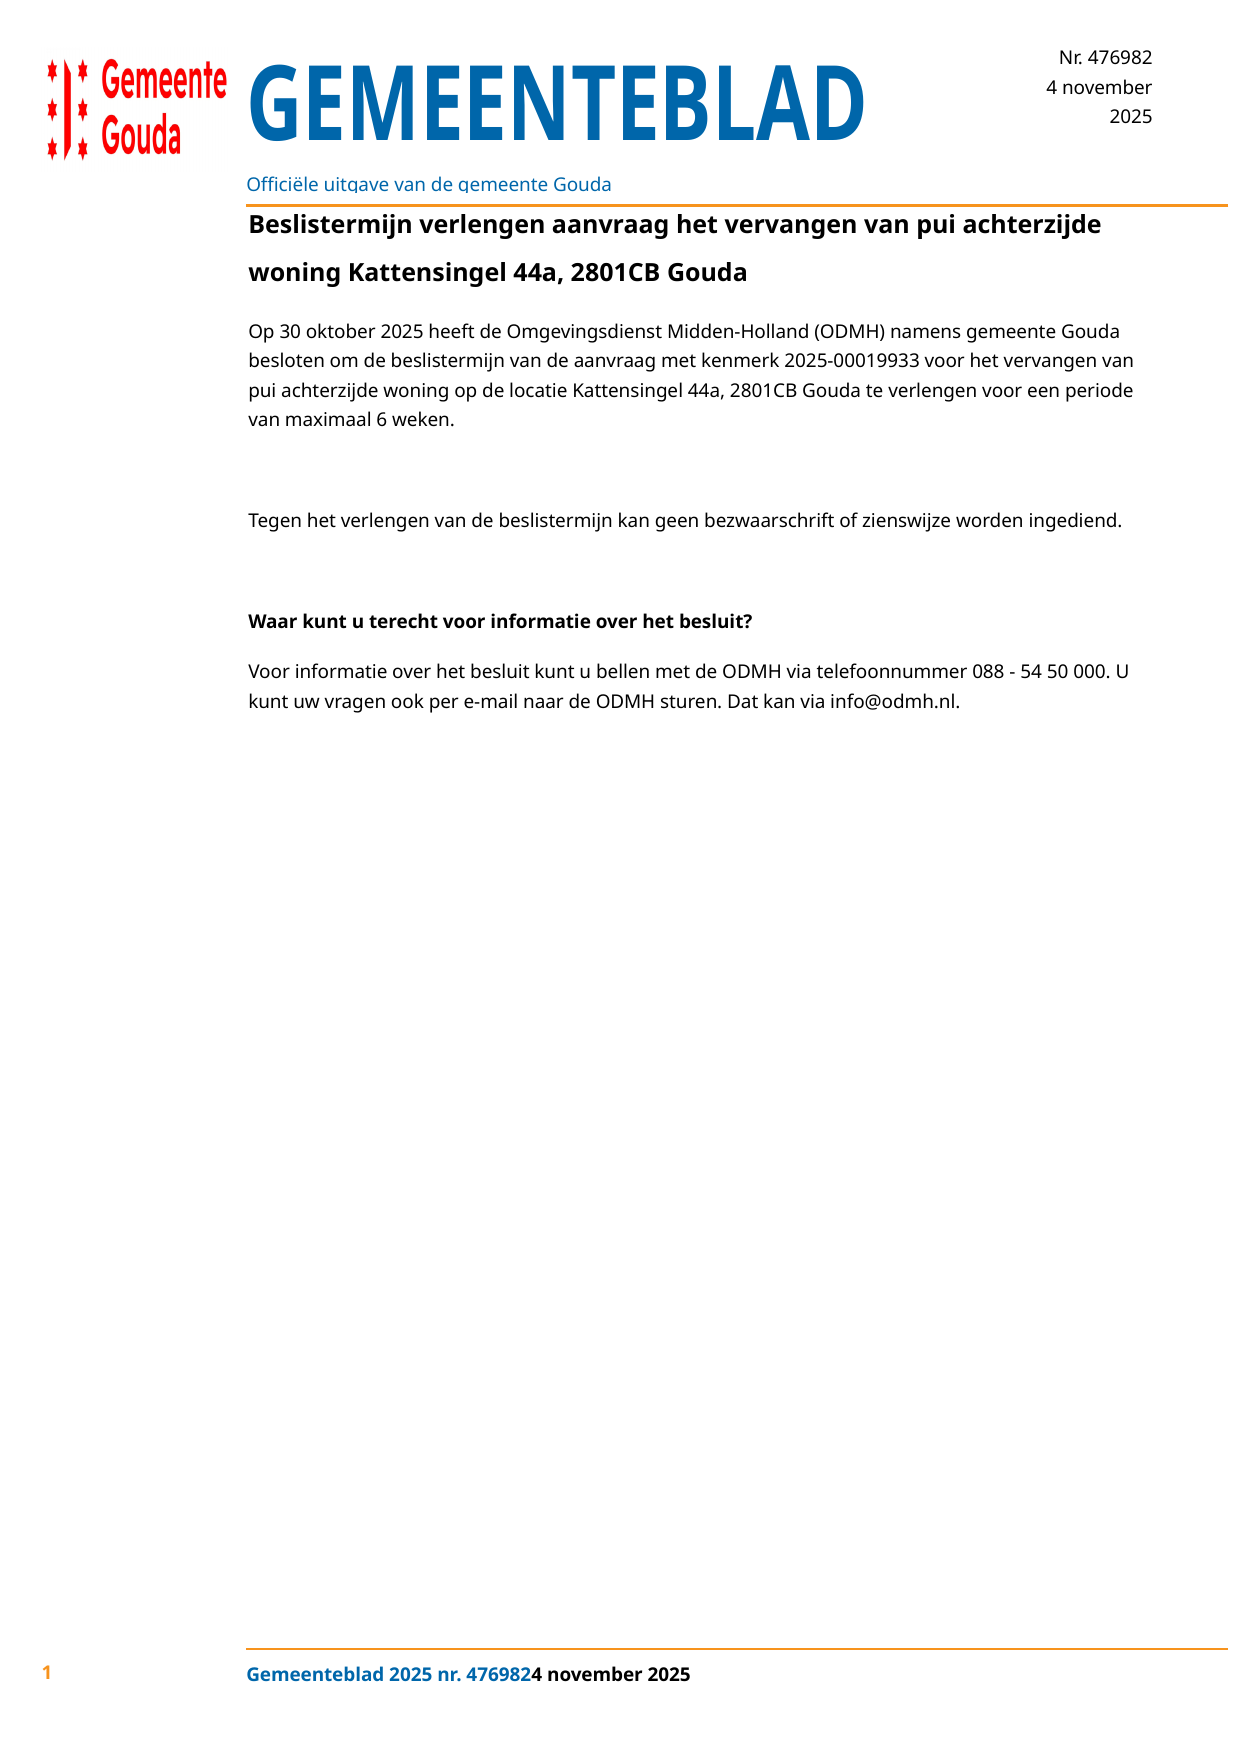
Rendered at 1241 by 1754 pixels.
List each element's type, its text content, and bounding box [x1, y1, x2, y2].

text Voor informatie over het besluit kunt u bellen met de ODMH via telefoonnummer 088 - 54 50 000. U kunt uw vragen ook per e-mail naar de ODMH sturen. Dat kan via info@odmh.nl. [248, 659, 1152, 714]
picture [41, 47, 231, 172]
text Beslistermijn verlengen aanvraag het vervangen van pui achterzijde woning Kattensingel 44a, 2801CB Gouda [248, 207, 1152, 288]
text Waar kunt u terecht voor informatie over het besluit? [248, 608, 1152, 634]
text Op 30 oktober 2025 heeft de Omgevingsdienst Midden-Holland (ODMH) namens gemeente Gouda besloten om de beslistermijn van de aanvraag met kenmerk 2025-00019933 voor het vervangen van pui achterzijde woning op de locatie Kattensingel 44a, 2801CB Gouda te verlengen voor een periode van maximaal 6 weken. [248, 318, 1152, 432]
text Tegen het verlengen van de beslistermijn kan geen bezwaarschrift of zienswijze worden ingediend. [248, 507, 1152, 533]
